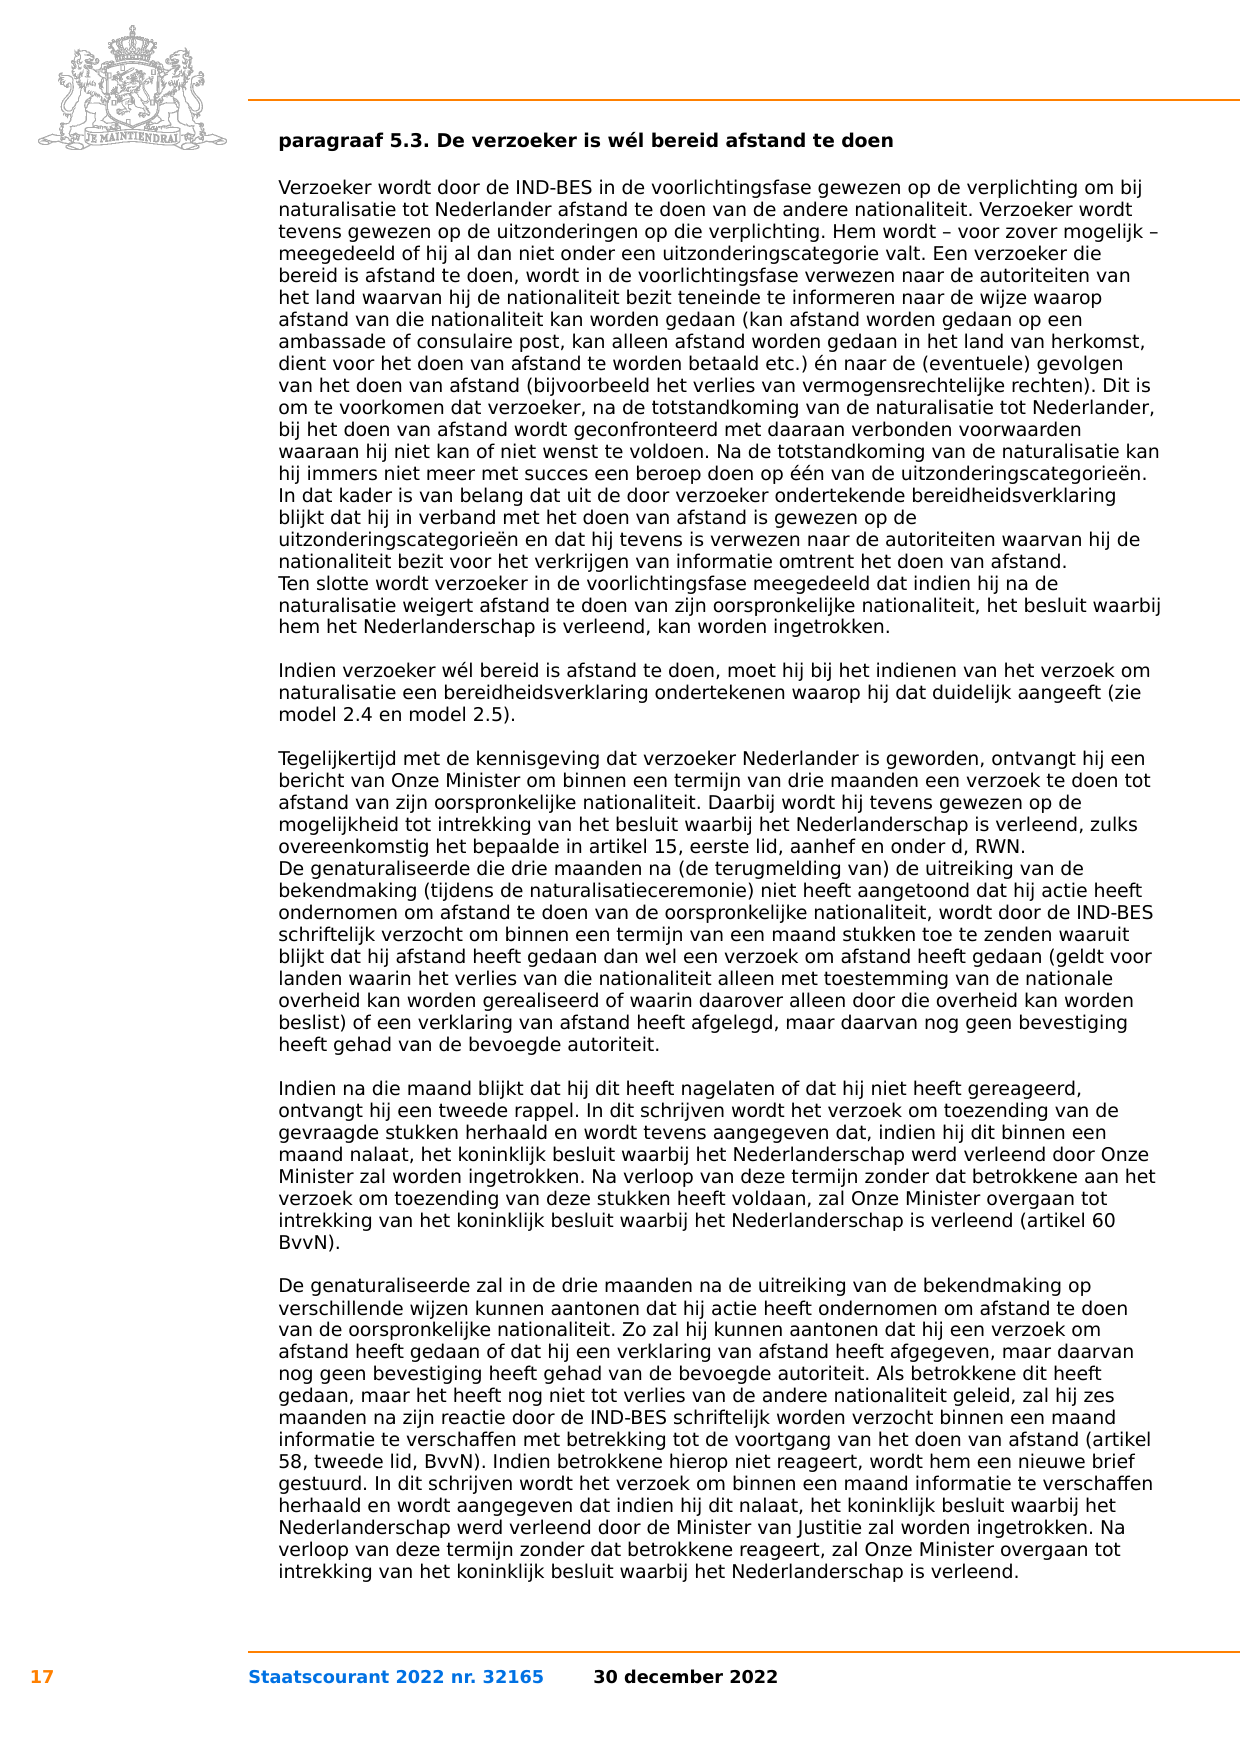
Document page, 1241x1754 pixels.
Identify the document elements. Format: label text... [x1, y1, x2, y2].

text Indien na die maand blijkt dat hij dit heeft nagelaten of dat hij niet heeft gereageerd, ontvangt hij een tweede rappel. In dit schrijven wordt het verzoek om toezending van de gevraagde stukken herhaald en wordt tevens aangegeven dat, indien hij dit binnen een maand nalaat, het koninklijk besluit waarbij het Nederlanderschap werd verleend door Onze Minister zal worden ingetrokken. Na verloop van deze termijn zonder dat betrokkene aan het verzoek om toezending van deze stukken heeft voldaan, zal Onze Minister overgaan tot intrekking van het koninklijk besluit waarbij het Nederlanderschap is verleend (artikel 60 BvvN). [278, 1078, 1163, 1253]
picture [38, 25, 227, 150]
text Ten slotte wordt verzoeker in de voorlichtingsfase meegedeeld dat indien hij na de naturalisatie weigert afstand te doen van zijn oorspronkelijke nationaliteit, het besluit waarbij hem het Nederlanderschap is verleend, kan worden ingetrokken. [278, 572, 1163, 638]
text De genaturaliseerde zal in de drie maanden na de uitreiking van de bekendmaking op verschillende wijzen kunnen aantonen dat hij actie heeft ondernomen om afstand te doen van de oorspronkelijke nationaliteit. Zo zal hij kunnen aantonen dat hij een verzoek om afstand heeft gedaan of dat hij een verklaring van afstand heeft afgegeven, maar daarvan nog geen bevestiging heeft gehad van de bevoegde autoriteit. Als betrokkene dit heeft gedaan, maar het heeft nog niet tot verlies van de andere nationaliteit geleid, zal hij zes maanden na zijn reactie door de IND-BES schriftelijk worden verzocht binnen een maand informatie te verschaffen met betrekking tot de voortgang van het doen van afstand (artikel 58, tweede lid, BvvN). Indien betrokkene hierop niet reageert, wordt hem een nieuwe brief gestuurd. In dit schrijven wordt het verzoek om binnen een maand informatie te verschaffen herhaald en wordt aangegeven dat indien hij dit nalaat, het koninklijk besluit waarbij het Nederlanderschap werd verleend door de Minister van Justitie zal worden ingetrokken. Na verloop van deze termijn zonder dat betrokkene reageert, zal Onze Minister overgaan tot intrekking van het koninklijk besluit waarbij het Nederlanderschap is verleend. [278, 1275, 1163, 1583]
text De genaturaliseerde die drie maanden na (de terugmelding van) de uitreiking van de bekendmaking (tijdens de naturalisatieceremonie) niet heeft aangetoond dat hij actie heeft ondernomen om afstand te doen van de oorspronkelijke nationaliteit, wordt door de IND-BES schriftelijk verzocht om binnen een termijn van een maand stukken toe te zenden waaruit blijkt dat hij afstand heeft gedaan dan wel een verzoek om afstand heeft gedaan (geldt voor landen waarin het verlies van die nationaliteit alleen met toestemming van de nationale overheid kan worden gerealiseerd of waarin daarover alleen door die overheid kan worden beslist) of een verklaring van afstand heeft afgelegd, maar daarvan nog geen bevestiging heeft gehad van de bevoegde autoriteit. [278, 858, 1163, 1056]
subtitle paragraaf 5.3. De verzoeker is wél bereid afstand te doen [278, 130, 1163, 152]
text Indien verzoeker wél bereid is afstand te doen, moet hij bij het indienen van het verzoek om naturalisatie een bereidheidsverklaring ondertekenen waarop hij dat duidelijk aangeeft (zie model 2.4 en model 2.5). [278, 660, 1163, 726]
text Tegelijkertijd met de kennisgeving dat verzoeker Nederlander is geworden, ontvangt hij een bericht van Onze Minister om binnen een termijn van drie maanden een verzoek te doen tot afstand van zijn oorspronkelijke nationaliteit. Daarbij wordt hij tevens gewezen op de mogelijkheid tot intrekking van het besluit waarbij het Nederlanderschap is verleend, zulks overeenkomstig het bepaalde in artikel 15, eerste lid, aanhef en onder d, RWN. [278, 748, 1163, 858]
text Verzoeker wordt door de IND-BES in de voorlichtingsfase gewezen op de verplichting om bij naturalisatie tot Nederlander afstand te doen van de andere nationaliteit. Verzoeker wordt tevens gewezen op de uitzonderingen op die verplichting. Hem wordt – voor zover mogelijk – meegedeeld of hij al dan niet onder een uitzonderingscategorie valt. Een verzoeker die bereid is afstand te doen, wordt in de voorlichtingsfase verwezen naar de autoriteiten van het land waarvan hij de nationaliteit bezit teneinde te informeren naar de wijze waarop afstand van die nationaliteit kan worden gedaan (kan afstand worden gedaan op een ambassade of consulaire post, kan alleen afstand worden gedaan in het land van herkomst, dient voor het doen van afstand te worden betaald etc.) én naar de (eventuele) gevolgen van het doen van afstand (bijvoorbeeld het verlies van vermogensrechtelijke rechten). Dit is om te voorkomen dat verzoeker, na de totstandkoming van de naturalisatie tot Nederlander, bij het doen van afstand wordt geconfronteerd met daaraan verbonden voorwaarden waaraan hij niet kan of niet wenst te voldoen. Na de totstandkoming van de naturalisatie kan hij immers niet meer met succes een beroep doen op één van de uitzonderingscategorieën. In dat kader is van belang dat uit de door verzoeker ondertekende bereidheidsverklaring blijkt dat hij in verband met het doen van afstand is gewezen op de uitzonderingscategorieën en dat hij tevens is verwezen naar de autoriteiten waarvan hij de nationaliteit bezit voor het verkrijgen van informatie omtrent het doen van afstand. [278, 177, 1163, 572]
